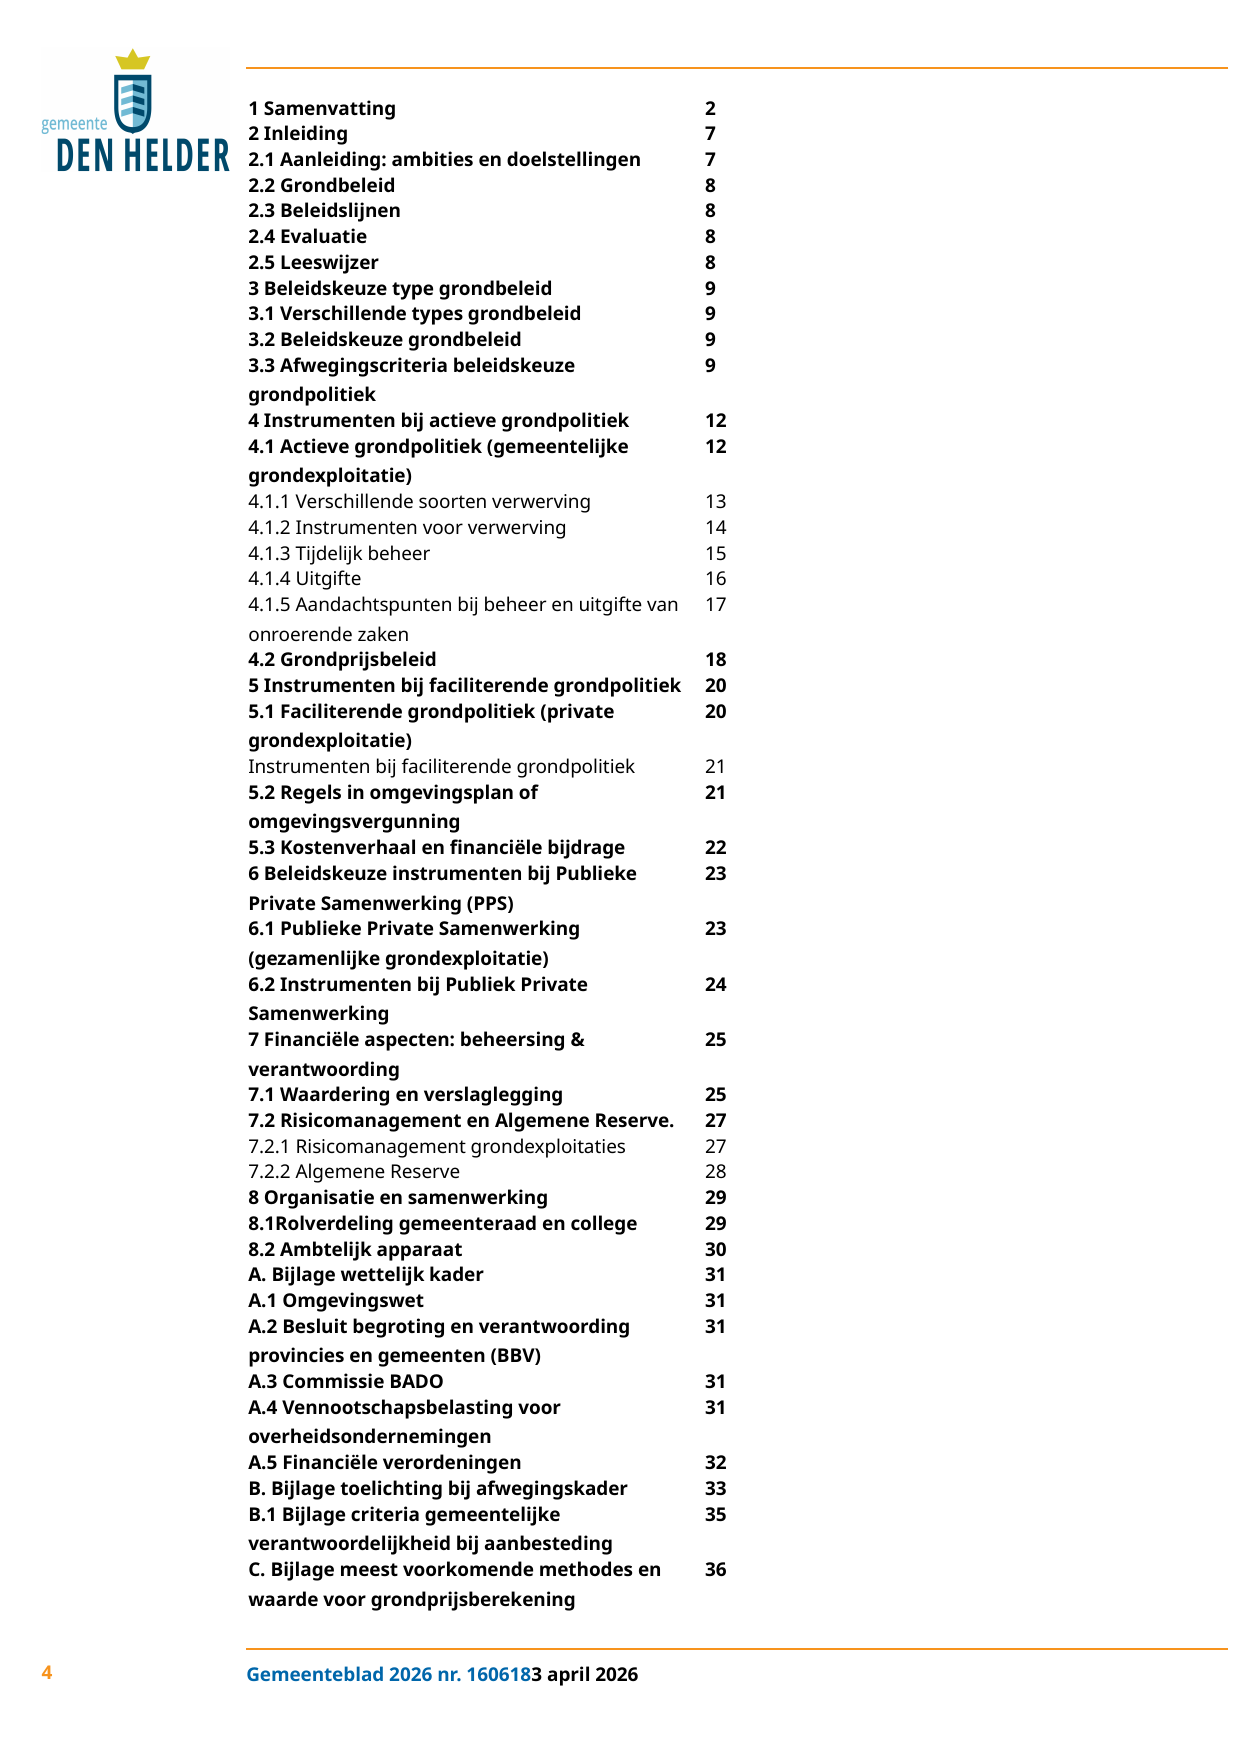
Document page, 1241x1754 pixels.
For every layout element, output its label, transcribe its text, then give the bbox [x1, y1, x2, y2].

table_cell 4.2 Grondprijsbeleid [248, 647, 705, 672]
table_cell 28 [705, 1159, 1152, 1184]
table_cell 33 [705, 1475, 1152, 1501]
table_cell 2.2 Grondbeleid [248, 172, 705, 198]
picture [100, 154, 106, 172]
table_cell 21 [705, 779, 1152, 834]
table_cell 12 [705, 408, 1152, 433]
table_cell 7 Financiële aspecten: beheersing & verantwoording [248, 1026, 705, 1081]
table_cell A.2 Besluit begroting en verantwoording provincies en gemeenten (BBV) [248, 1313, 705, 1368]
table_cell 3.2 Beleidskeuze grondbeleid [248, 326, 705, 352]
table_cell 9 [705, 352, 1152, 407]
table_cell 5 Instrumenten bij faciliterende grondpolitiek [248, 673, 705, 698]
table_cell 31 [705, 1262, 1152, 1287]
table_cell 31 [705, 1313, 1152, 1368]
table_cell A.1 Omgevingswet [248, 1287, 705, 1313]
table_cell 24 [705, 971, 1152, 1026]
table_cell 30 [705, 1236, 1152, 1262]
table_cell 17 [705, 591, 1152, 647]
table_cell 2.3 Beleidslijnen [248, 198, 705, 223]
picture [220, 160, 224, 172]
table_cell 4.1.3 Tijdelijk beheer [248, 540, 705, 566]
table_header 1 Samenvatting [248, 95, 705, 121]
table_cell 4.1.4 Uitgifte [248, 566, 705, 591]
table_cell 25 [705, 1026, 1152, 1081]
table_cell 20 [705, 698, 1152, 753]
table_cell 21 [705, 754, 1152, 779]
table_cell A. Bijlage wettelijk kader [248, 1262, 705, 1287]
table_cell 32 [705, 1449, 1152, 1475]
table_cell 29 [705, 1184, 1152, 1210]
table_cell 9 [705, 275, 1152, 301]
table_cell B.1 Bijlage criteria gemeentelijke verantwoordelijkheid bij aanbesteding [248, 1501, 705, 1556]
table_cell 7 [705, 146, 1152, 172]
table_cell A.5 Financiële verordeningen [248, 1449, 705, 1475]
table_cell 31 [705, 1394, 1152, 1449]
table_cell 2.4 Evaluatie [248, 224, 705, 249]
table_cell 2 Inleiding [248, 121, 705, 146]
table_cell 22 [705, 835, 1152, 860]
table_cell 7 [705, 121, 1152, 146]
table_cell 15 [705, 540, 1152, 566]
table_cell 23 [705, 916, 1152, 971]
table_cell 4.1 Actieve grondpolitiek (gemeentelijke grondexploitatie) [248, 433, 705, 488]
table_cell 4.1.2 Instrumenten voor verwerving [248, 514, 705, 540]
table_header 2 [705, 95, 1152, 121]
table_cell 5.1 Faciliterende grondpolitiek (private grondexploitatie) [248, 698, 705, 753]
table_cell 8.2 Ambtelijk apparaat [248, 1236, 705, 1262]
table_cell 20 [705, 673, 1152, 698]
table_cell 7.2.2 Algemene Reserve [248, 1159, 705, 1184]
table_cell 13 [705, 489, 1152, 514]
table_cell 8 [705, 198, 1152, 223]
table_cell 5.2 Regels in omgevingsplan of omgevingsvergunning [248, 779, 705, 834]
table_cell 14 [705, 514, 1152, 540]
table_cell 9 [705, 301, 1152, 326]
table_cell A.4 Vennootschapsbelasting voor overheidsondernemingen [248, 1394, 705, 1449]
table_cell 27 [705, 1107, 1152, 1133]
table_cell 31 [705, 1287, 1152, 1313]
table_cell 35 [705, 1501, 1152, 1556]
table_cell 4.1.5 Aandachtspunten bij beheer en uitgifte van onroerende zaken [248, 591, 705, 647]
table_cell 7.2 Risicomanagement en Algemene Reserve. [248, 1107, 705, 1133]
table_cell 12 [705, 433, 1152, 488]
table_cell 8 Organisatie en samenwerking [248, 1184, 705, 1210]
table_cell 25 [705, 1081, 1152, 1107]
table_cell C. Bijlage meest voorkomende methodes en waarde voor grondprijsberekening [248, 1556, 705, 1611]
table_cell 6.2 Instrumenten bij Publiek Private Samenwerking [248, 971, 705, 1026]
table_cell 27 [705, 1133, 1152, 1159]
table_cell 4.1.1 Verschillende soorten verwerving [248, 489, 705, 514]
table_cell 2.1 Aanleiding: ambities en doelstellingen [248, 146, 705, 172]
table_cell 7.2.1 Risicomanagement grondexploitaties [248, 1133, 705, 1159]
table_cell 2.5 Leeswijzer [248, 249, 705, 275]
table_cell 3 Beleidskeuze type grondbeleid [248, 275, 705, 301]
table_cell 31 [705, 1368, 1152, 1394]
table_cell 6 Beleidskeuze instrumenten bij Publieke Private Samenwerking (PPS) [248, 860, 705, 916]
table_cell 7.1 Waardering en verslaglegging [248, 1081, 705, 1107]
table_cell 5.3 Kostenverhaal en financiële bijdrage [248, 835, 705, 860]
table_cell 8 [705, 172, 1152, 198]
picture [130, 157, 135, 172]
table_cell 29 [705, 1210, 1152, 1236]
table_cell 18 [705, 647, 1152, 672]
picture [63, 144, 68, 165]
table_cell 3.1 Verschillende types grondbeleid [248, 301, 705, 326]
picture [182, 144, 187, 165]
table_cell A.3 Commissie BADO [248, 1368, 705, 1394]
picture [41, 47, 231, 172]
table_cell 8 [705, 249, 1152, 275]
table_cell B. Bijlage toelichting bij afwegingskader [248, 1475, 705, 1501]
table_cell 36 [705, 1556, 1152, 1611]
table_cell 8 [705, 224, 1152, 249]
table_cell Instrumenten bij faciliterende grondpolitiek [248, 754, 705, 779]
table_cell 4 Instrumenten bij actieve grondpolitiek [248, 408, 705, 433]
table_cell 9 [705, 326, 1152, 352]
table_cell 16 [705, 566, 1152, 591]
table_cell 3.3 Afwegingscriteria beleidskeuze grondpolitiek [248, 352, 705, 407]
table_cell 23 [705, 860, 1152, 916]
table_cell 6.1 Publieke Private Samenwerking (gezamenlijke grondexploitatie) [248, 916, 705, 971]
table_cell 8.1Rolverdeling gemeenteraad en college [248, 1210, 705, 1236]
